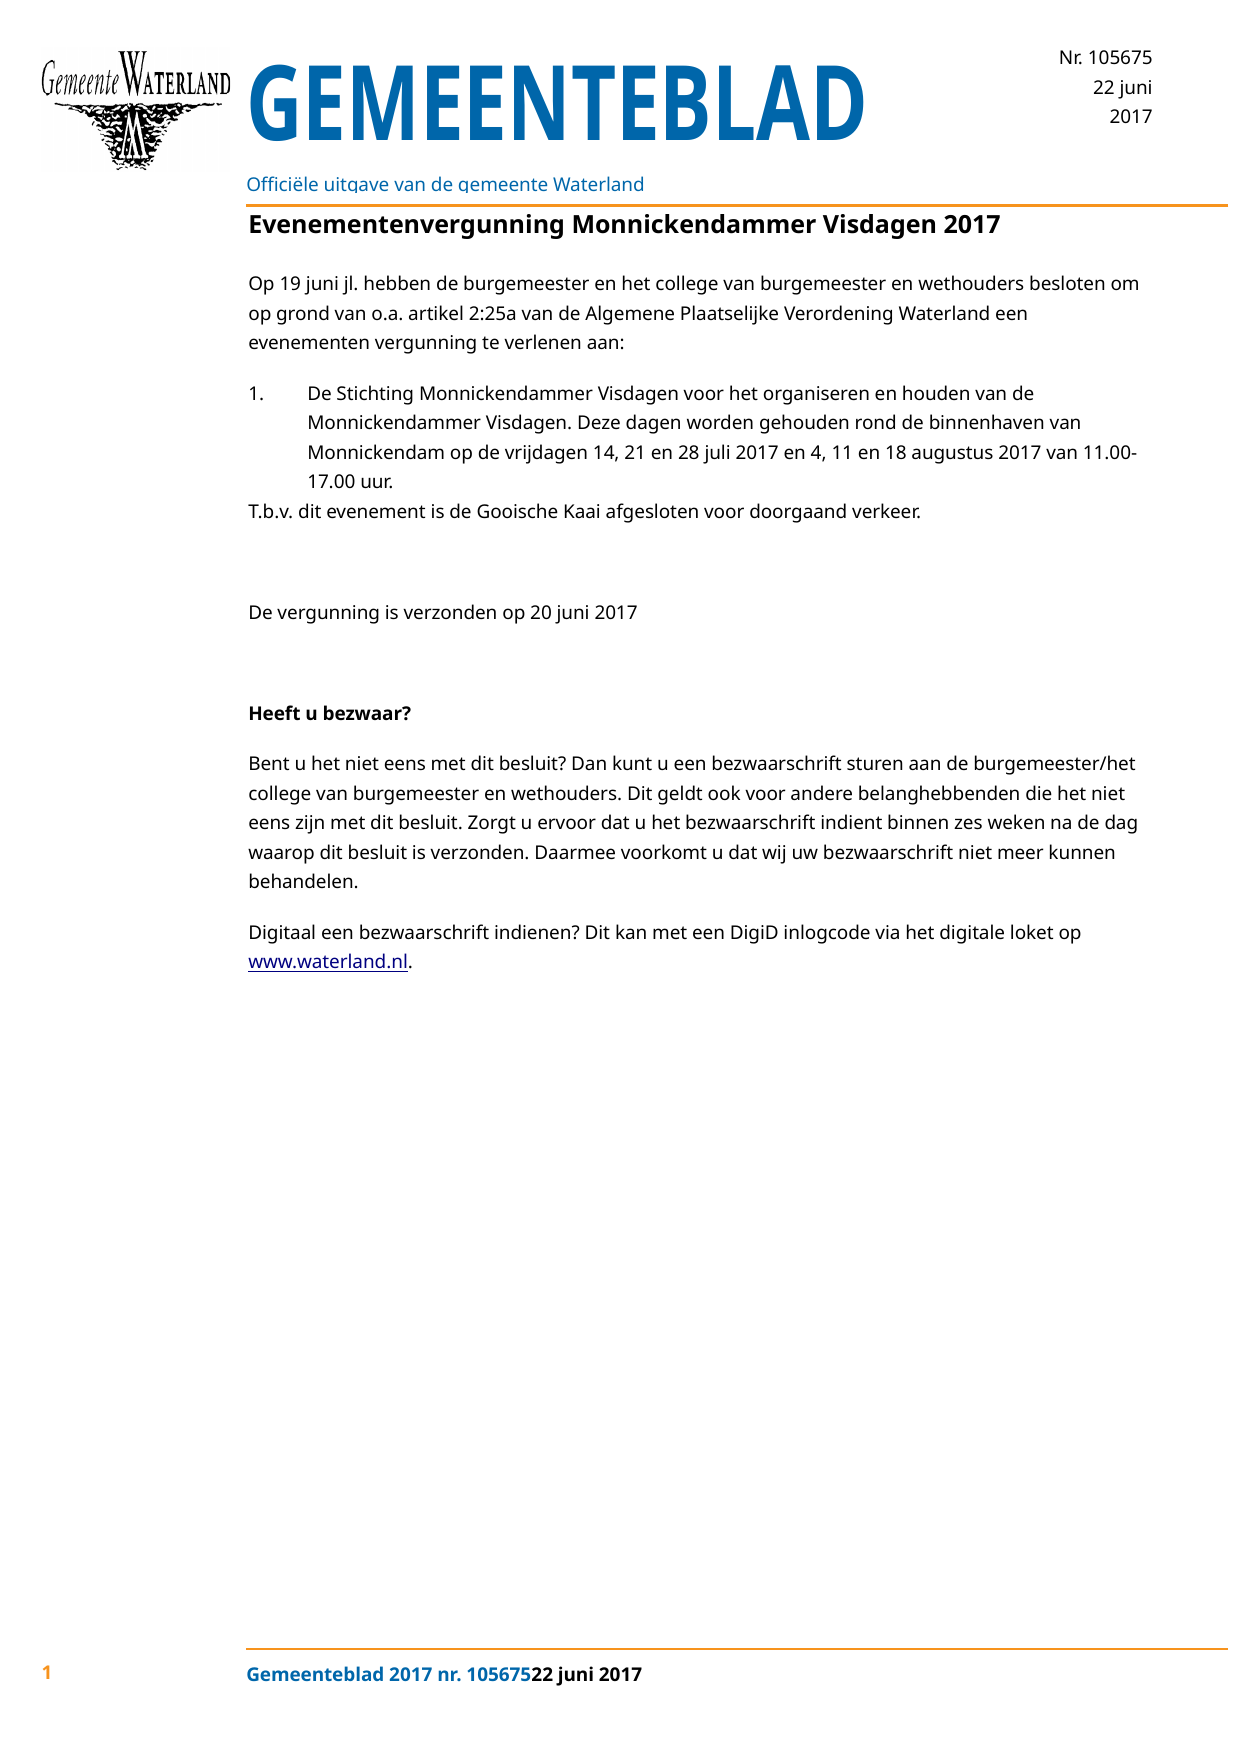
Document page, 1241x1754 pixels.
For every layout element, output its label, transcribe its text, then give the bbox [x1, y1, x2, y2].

text Op 19 juni jl. hebben de burgemeester en het college van burgemeester en wethouders besloten om op grond van o.a. artikel 2:25a van de Algemene Plaatselijke Verordening Waterland een evenementen vergunning te verlenen aan: [248, 270, 1152, 355]
picture [41, 47, 231, 172]
text T.b.v. dit evenement is de Gooische Kaai afgesloten voor doorgaand verkeer. [248, 498, 1152, 524]
text Digitaal een bezwaarschrift indienen? Dit kan met een DigiD inlogcode via het digitale loket op www.waterland.nl. [248, 919, 1152, 974]
text De vergunning is verzonden op 20 juni 2017 [248, 599, 1152, 625]
text Evenementenvergunning Monnickendammer Visdagen 2017 [248, 207, 1152, 241]
list De Stichting Monnickendammer Visdagen voor het organiseren en houden van de Monnickendammer Visdagen. Deze dagen worden gehouden rond de binnenhaven van Monnickendam op de vrijdagen 14, 21 en 28 juli 2017 en 4, 11 en 18 augustus 2017 van 11.00-17.00 uur. [248, 380, 1152, 494]
text Heeft u bezwaar? [248, 700, 1152, 726]
text Bent u het niet eens met dit besluit? Dan kunt u een bezwaarschrift sturen aan de burgemeester/het college van burgemeester en wethouders. Dit geldt ook voor andere belanghebbenden die het niet eens zijn met dit besluit. Zorgt u ervoor dat u het bezwaarschrift indient binnen zes weken na de dag waarop dit besluit is verzonden. Daarmee voorkomt u dat wij uw bezwaarschrift niet meer kunnen behandelen. [248, 750, 1152, 894]
